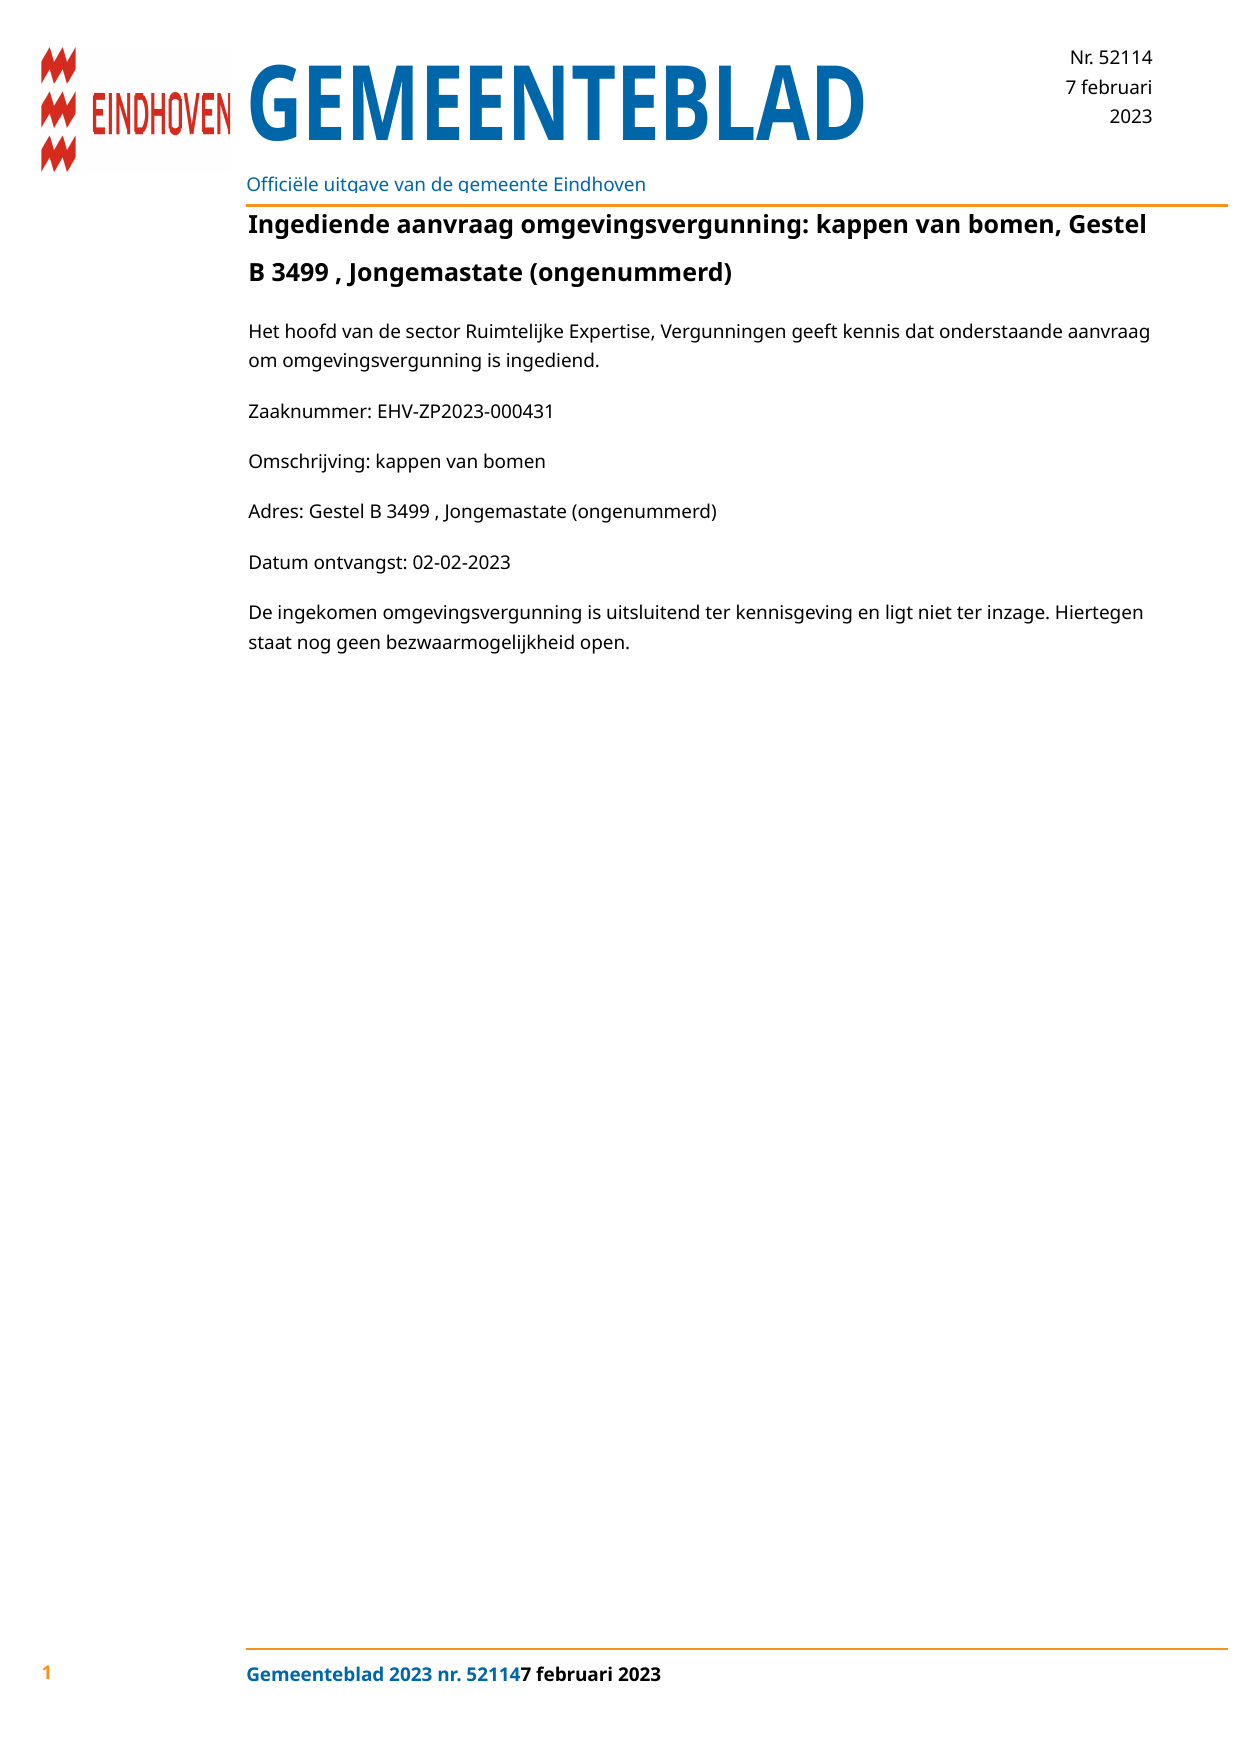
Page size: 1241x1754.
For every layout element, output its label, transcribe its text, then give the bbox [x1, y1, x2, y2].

text Datum ontvangst: 02-02-2023 [248, 549, 1152, 575]
text Ingediende aanvraag omgevingsvergunning: kappen van bomen, Gestel B 3499 , Jongemastate (ongenummerd) [248, 207, 1152, 288]
text Het hoofd van de sector Ruimtelijke Expertise, Vergunningen geeft kennis dat onderstaande aanvraag om omgevingsvergunning is ingediend. [248, 318, 1152, 373]
picture [41, 47, 231, 172]
text De ingekomen omgevingsvergunning is uitsluitend ter kennisgeving en ligt niet ter inzage. Hiertegen staat nog geen bezwaarmogelijkheid open. [248, 599, 1152, 655]
text Adres: Gestel B 3499 , Jongemastate (ongenummerd) [248, 499, 1152, 524]
text Zaaknummer: EHV-ZP2023-000431 [248, 398, 1152, 424]
text Omschrijving: kappen van bomen [248, 448, 1152, 474]
